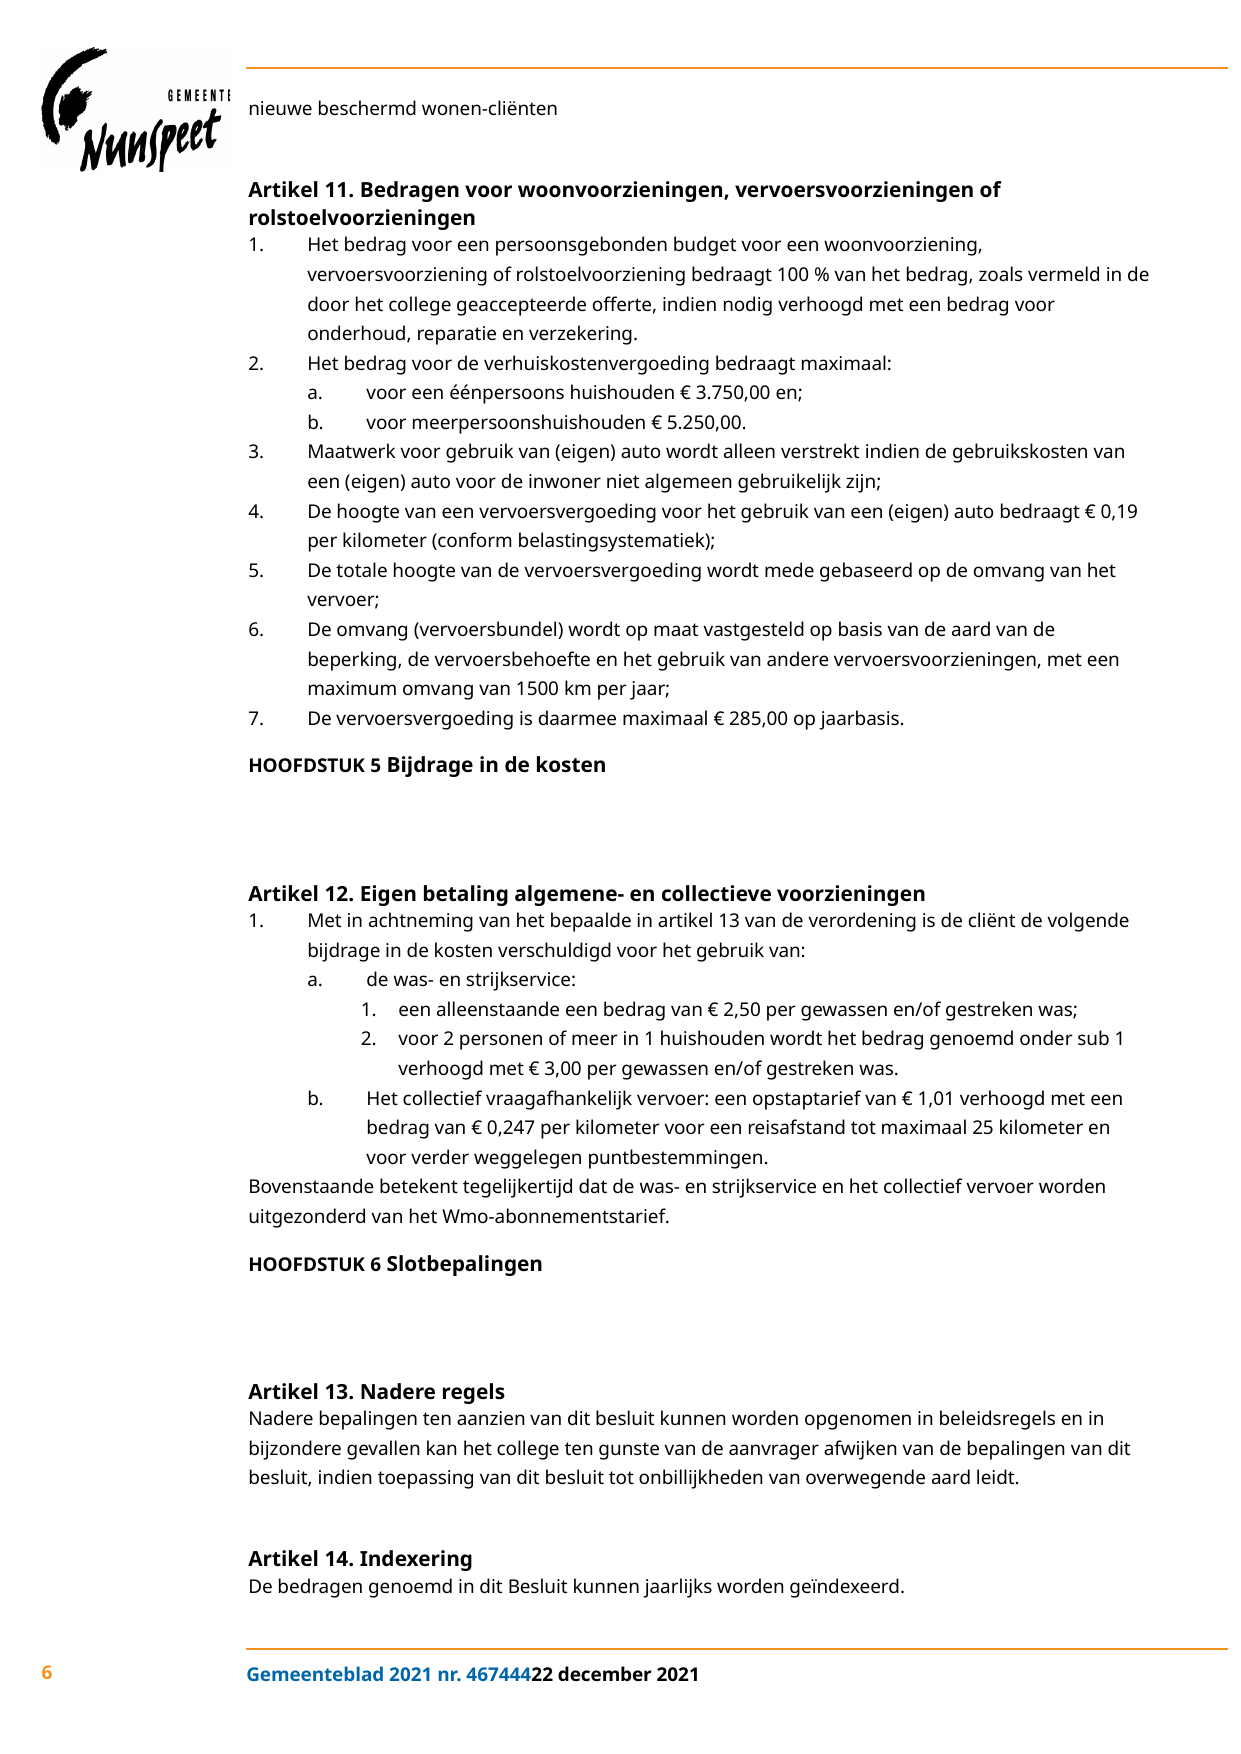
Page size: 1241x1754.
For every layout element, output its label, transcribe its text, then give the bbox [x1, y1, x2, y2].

text Artikel 14. Indexering [248, 1544, 1152, 1573]
text HOOFDSTUK 6 Slotbepalingen [248, 1249, 1152, 1277]
list voor een éénpersoons huishouden € 3.750,00 en; [307, 379, 1152, 405]
text Artikel 11. Bedragen voor woonvoorzieningen, vervoersvoorzieningen of rolstoelvoorzieningen [248, 175, 1152, 232]
list De omvang (vervoersbundel) wordt op maat vastgesteld op basis van de aard van de beperking, de vervoersbehoefte en het gebruik van andere vervoersvoorzieningen, met een maximum omvang van 1500 km per jaar; [248, 616, 1152, 701]
list Het bedrag voor een persoonsgebonden budget voor een woonvoorziening, vervoersvoorziening of rolstoelvoorziening bedraagt 100 % van het bedrag, zoals vermeld in de door het college geaccepteerde offerte, indien nodig verhoogd met een bedrag voor onderhoud, reparatie en verzekering. [248, 232, 1152, 346]
text HOOFDSTUK 5 Bijdrage in de kosten [248, 751, 1152, 779]
list De vervoersvergoeding is daarmee maximaal € 285,00 op jaarbasis. [248, 705, 1152, 731]
list De hoogte van een vervoersvergoeding voor het gebruik van een (eigen) auto bedraagt € 0,19 per kilometer (conform belastingsystematiek); [248, 498, 1152, 553]
list De totale hoogte van de vervoersvergoeding wordt mede gebaseerd op de omvang van het vervoer; [248, 557, 1152, 612]
list de was- en strijkservice: [307, 966, 1152, 992]
list Met in achtneming van het bepaalde in artikel 13 van de verordening is de cliënt de volgende bijdrage in de kosten verschuldigd voor het gebruik van: [248, 907, 1152, 962]
list Maatwerk voor gebruik van (eigen) auto wordt alleen verstrekt indien de gebruikskosten van een (eigen) auto voor de inwoner niet algemeen gebruikelijk zijn; [248, 439, 1152, 494]
text nieuwe beschermd wonen-cliënten [248, 95, 1152, 121]
text De bedragen genoemd in dit Besluit kunnen jaarlijks worden geïndexeerd. [248, 1573, 1152, 1598]
text Artikel 12. Eigen betaling algemene- en collectieve voorzieningen [248, 879, 1152, 907]
list voor 2 personen of meer in 1 huishouden wordt het bedrag genoemd onder sub 1 verhoogd met € 3,00 per gewassen en/of gestreken was. [361, 1026, 1152, 1081]
list voor meerpersoonshuishouden € 5.250,00. [307, 409, 1152, 435]
picture [41, 47, 231, 172]
list Het bedrag voor de verhuiskostenvergoeding bedraagt maximaal: [248, 350, 1152, 376]
text Bovenstaande betekent tegelijkertijd dat de was- en strijkservice en het collectief vervoer worden uitgezonderd van het Wmo-abonnementstarief. [248, 1173, 1152, 1229]
list een alleenstaande een bedrag van € 2,50 per gewassen en/of gestreken was; [361, 996, 1152, 1022]
list Het collectief vraagafhankelijk vervoer: een opstaptarief van € 1,01 verhoogd met een bedrag van € 0,247 per kilometer voor een reisafstand tot maximaal 25 kilometer en voor verder weggelegen puntbestemmingen. [307, 1085, 1152, 1169]
text Nadere bepalingen ten aanzien van dit besluit kunnen worden opgenomen in beleidsregels en in bijzondere gevallen kan het college ten gunste van de aanvrager afwijken van de bepalingen van dit besluit, indien toepassing van dit besluit tot onbillijkheden van overwegende aard leidt. [248, 1405, 1152, 1490]
text Artikel 13. Nadere regels [248, 1377, 1152, 1405]
